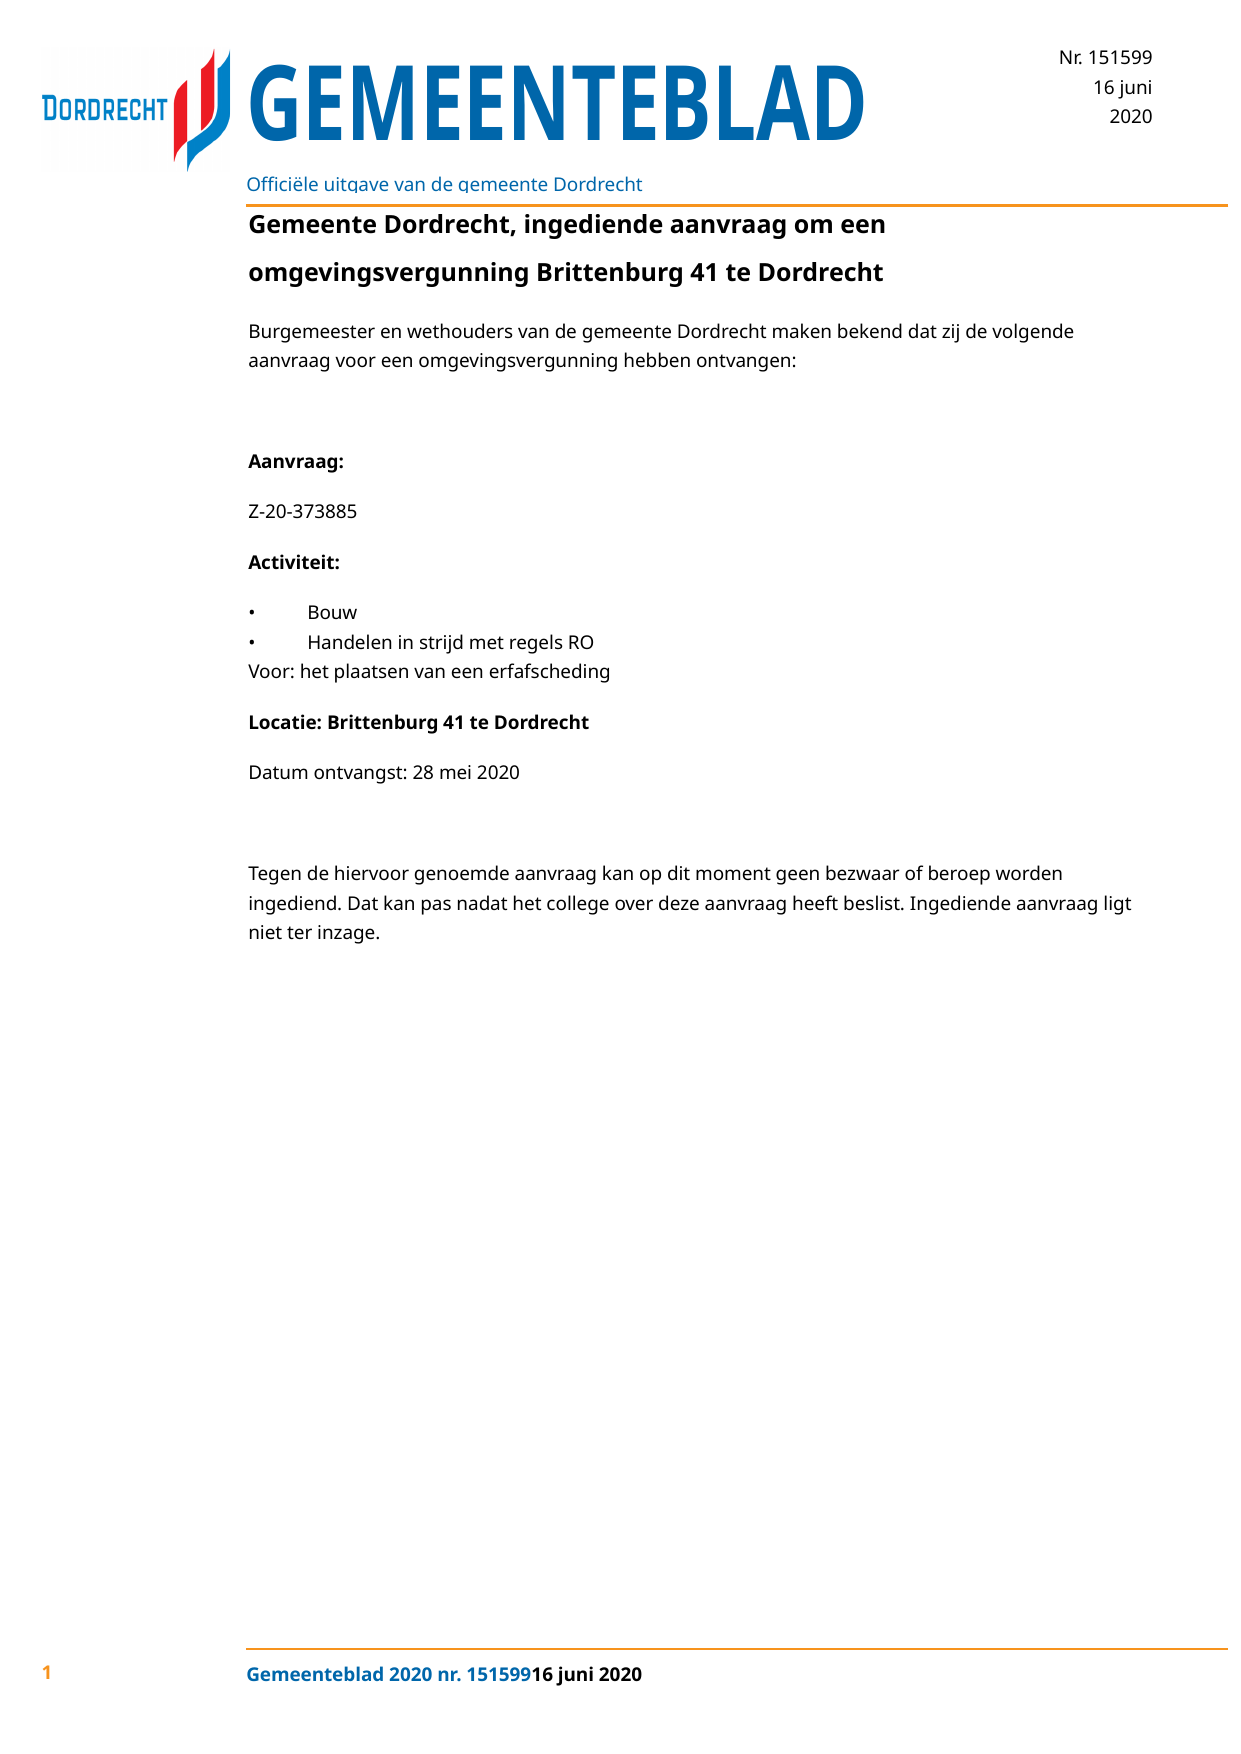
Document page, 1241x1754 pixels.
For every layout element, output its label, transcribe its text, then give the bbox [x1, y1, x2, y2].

text Gemeente Dordrecht, ingediende aanvraag om een omgevingsvergunning Brittenburg 41 te Dordrecht [248, 207, 1152, 288]
text Z-20-373885 [248, 499, 1152, 524]
text Locatie: Brittenburg 41 te Dordrecht [248, 709, 1152, 735]
text Datum ontvangst: 28 mei 2020 [248, 759, 1152, 785]
text Burgemeester en wethouders van de gemeente Dordrecht maken bekend dat zij de volgende aanvraag voor een omgevingsvergunning hebben ontvangen: [248, 318, 1152, 373]
picture [41, 47, 231, 172]
list Bouw [248, 599, 1152, 625]
text Tegen de hiervoor genoemde aanvraag kan op dit moment geen bezwaar of beroep worden ingediend. Dat kan pas nadat het college over deze aanvraag heeft beslist. Ingediende aanvraag ligt niet ter inzage. [248, 860, 1152, 945]
text Aanvraag: [248, 448, 1152, 474]
text Voor: het plaatsen van een erfafscheding [248, 659, 1152, 684]
text Activiteit: [248, 549, 1152, 575]
list Handelen in strijd met regels RO [248, 629, 1152, 655]
